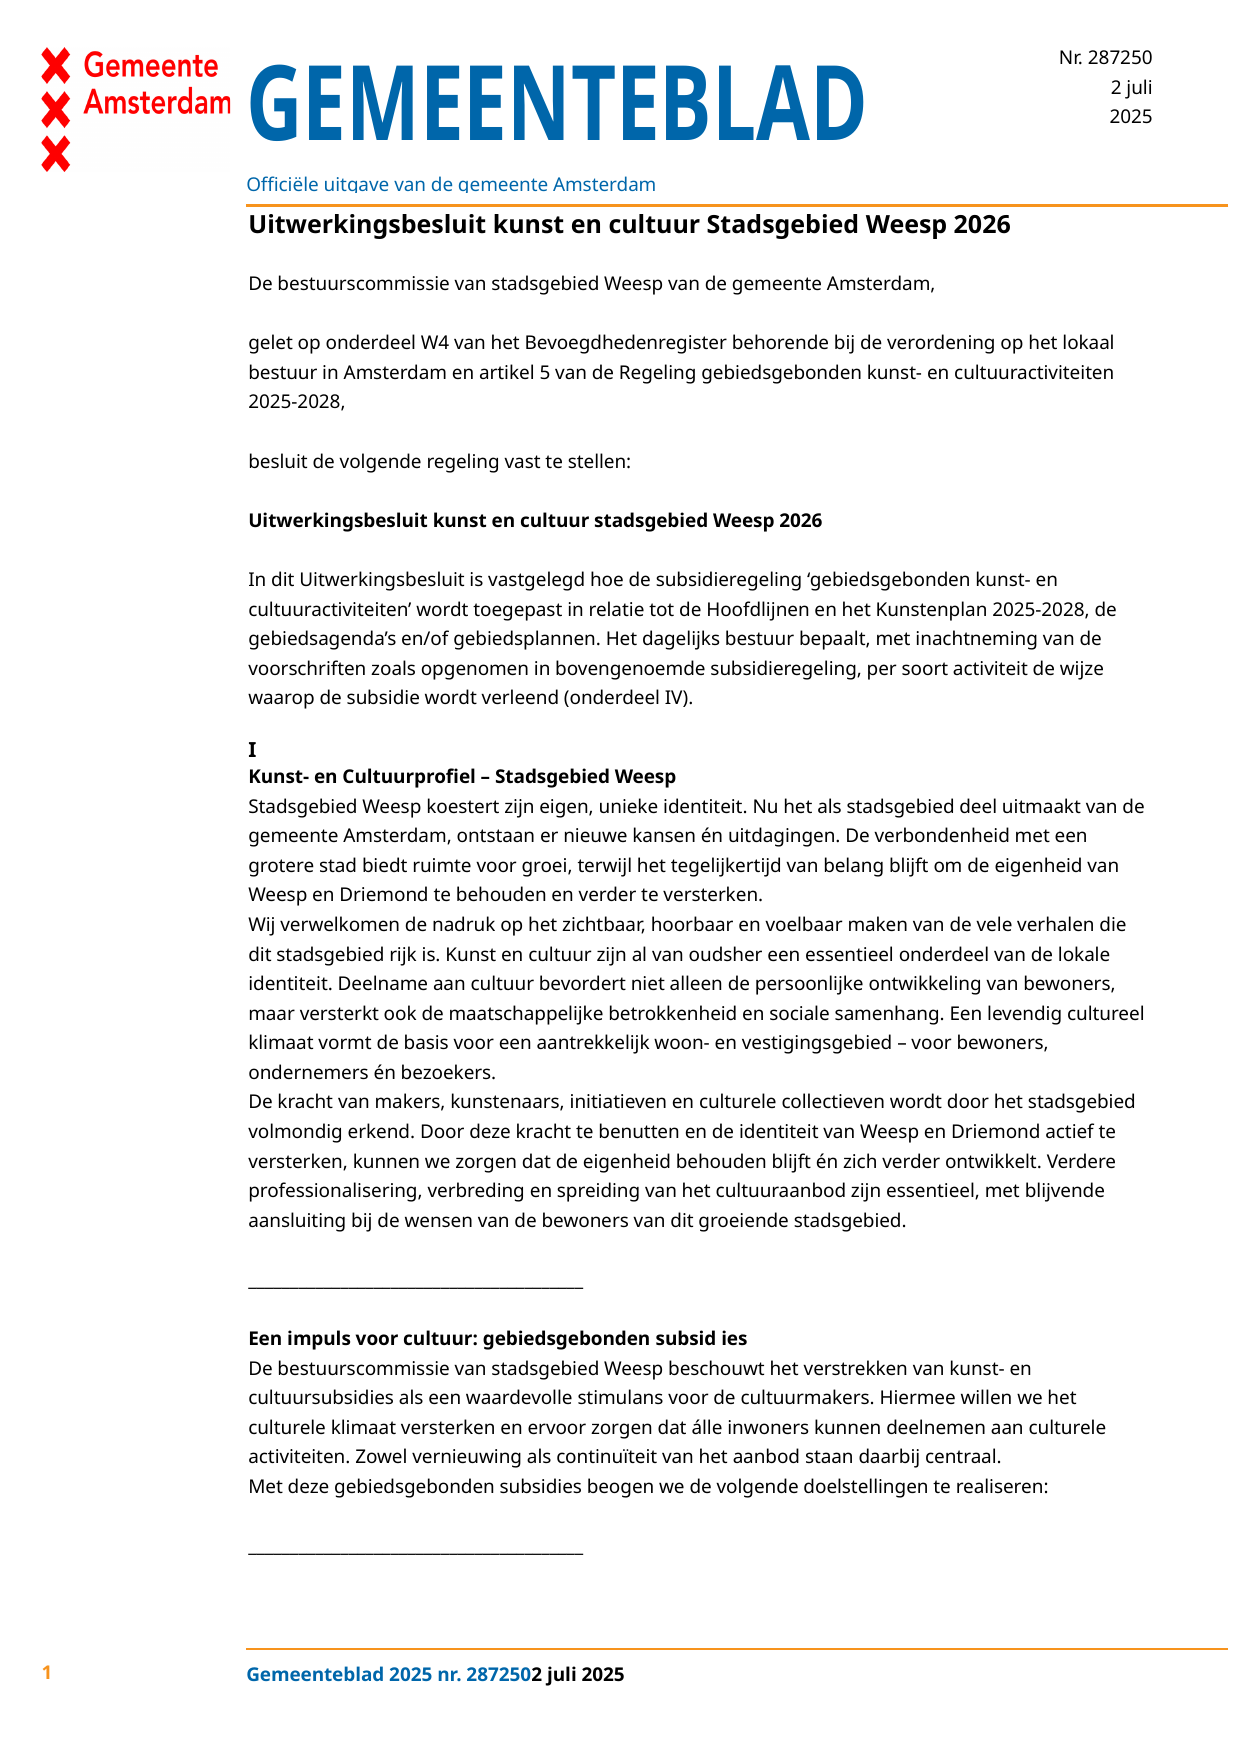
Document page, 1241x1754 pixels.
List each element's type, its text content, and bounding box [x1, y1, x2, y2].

text De bestuurscommissie van stadsgebied Weesp van de gemeente Amsterdam, [248, 270, 1152, 296]
text Stadsgebied Weesp koestert zijn eigen, unieke identiteit. Nu het als stadsgebied deel uitmaakt van de gemeente Amsterdam, ontstaan er nieuwe kansen én uitdagingen. De verbondenheid met een grotere stad biedt ruimte voor groei, terwijl het tegelijkertijd van belang blijft om de eigenheid van Weesp en Driemond te behouden en verder te versterken. [248, 793, 1152, 907]
text Kunst- en Cultuurprofiel – Stadsgebied Weesp [248, 763, 1152, 789]
text Met deze gebiedsgebonden subsidies beogen we de volgende doelstellingen te realiseren: [248, 1473, 1152, 1499]
text I [248, 735, 1152, 763]
text gelet op onderdeel W4 van het Bevoegdhedenregister behorende bij de verordening op het lokaal bestuur in Amsterdam en artikel 5 van de Regeling gebiedsgebonden kunst- en cultuuractiviteiten 2025-2028, [248, 329, 1152, 414]
text Een impuls voor cultuur: gebiedsgebonden subsid ies [248, 1325, 1152, 1351]
text De bestuurscommissie van stadsgebied Weesp beschouwt het verstrekken van kunst- en cultuursubsidies als een waardevolle stimulans voor de cultuurmakers. Hiermee willen we het culturele klimaat versterken en ervoor zorgen dat álle inwoners kunnen deelnemen aan culturele activiteiten. Zowel vernieuwing als continuïteit van het aanbod staan daarbij centraal. [248, 1355, 1152, 1469]
text Uitwerkingsbesluit kunst en cultuur stadsgebied Weesp 2026 [248, 507, 1152, 533]
text ________________________________________ [248, 1266, 1152, 1292]
text De kracht van makers, kunstenaars, initiatieven en culturele collectieven wordt door het stadsgebied volmondig erkend. Door deze kracht te benutten en de identiteit van Weesp en Driemond actief te versterken, kunnen we zorgen dat de eigenheid behouden blijft én zich verder ontwikkelt. Verdere professionalisering, verbreding en spreiding van het cultuuraanbod zijn essentieel, met blijvende aansluiting bij de wensen van de bewoners van dit groeiende stadsgebied. [248, 1089, 1152, 1233]
picture [41, 47, 231, 172]
text In dit Uitwerkingsbesluit is vastgelegd hoe de subsidieregeling ‘gebiedsgebonden kunst- en cultuuractiviteiten’ wordt toegepast in relatie tot de Hoofdlijnen en het Kunstenplan 2025-2028, de gebiedsagenda’s en/of gebiedsplannen. Het dagelijks bestuur bepaalt, met inachtneming van de voorschriften zoals opgenomen in bovengenoemde subsidieregeling, per soort activiteit de wijze waarop de subsidie wordt verleend (onderdeel IV). [248, 566, 1152, 710]
text besluit de volgende regeling vast te stellen: [248, 448, 1152, 473]
text ________________________________________ [248, 1532, 1152, 1558]
text Wij verwelkomen de nadruk op het zichtbaar, hoorbaar en voelbaar maken van de vele verhalen die dit stadsgebied rijk is. Kunst en cultuur zijn al van oudsher een essentieel onderdeel van de lokale identiteit. Deelname aan cultuur bevordert niet alleen de persoonlijke ontwikkeling van bewoners, maar versterkt ook de maatschappelijke betrokkenheid en sociale samenhang. Een levendig cultureel klimaat vormt de basis voor een aantrekkelijk woon- en vestigingsgebied – voor bewoners, ondernemers én bezoekers. [248, 911, 1152, 1085]
text Uitwerkingsbesluit kunst en cultuur Stadsgebied Weesp 2026 [248, 207, 1152, 241]
